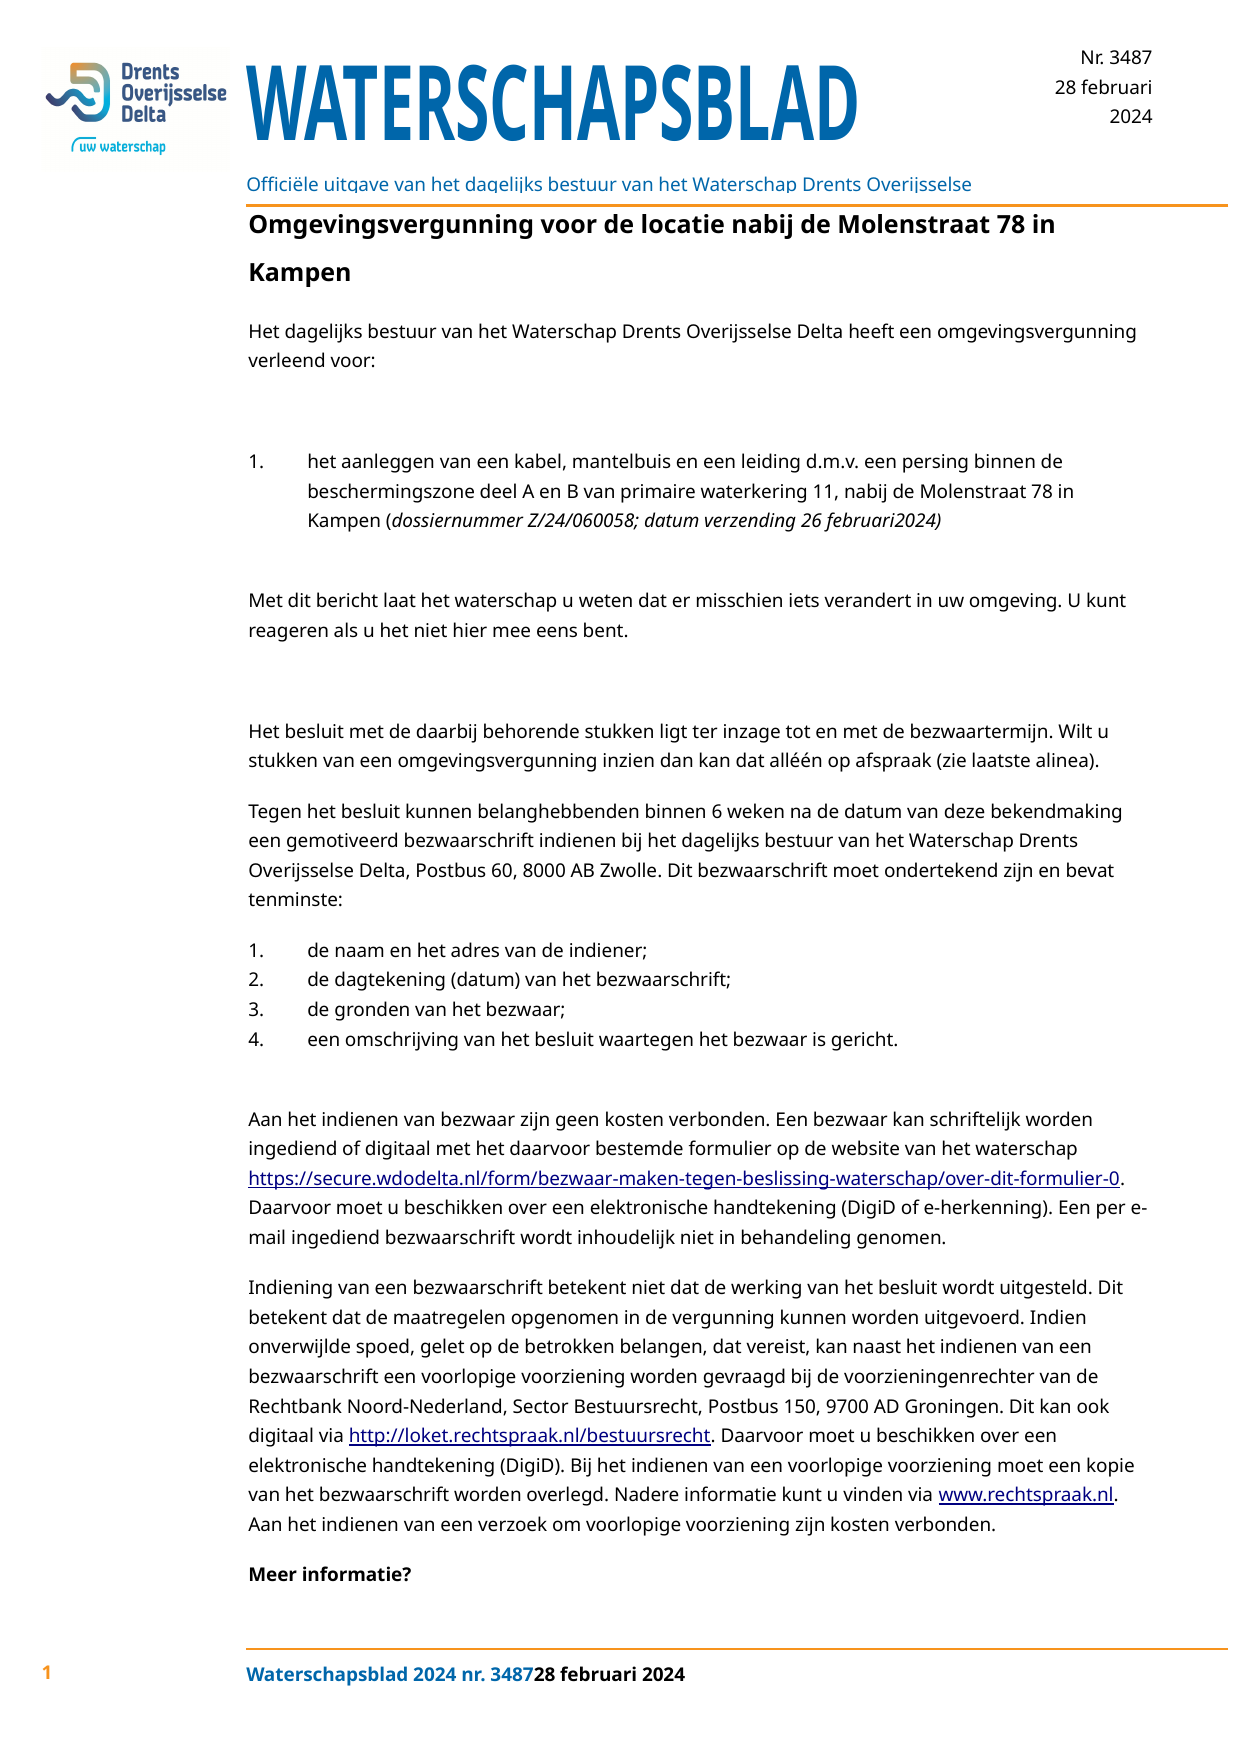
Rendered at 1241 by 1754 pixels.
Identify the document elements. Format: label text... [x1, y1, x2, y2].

text Omgevingsvergunning voor de locatie nabij de Molenstraat 78 in Kampen [248, 207, 1152, 288]
picture [41, 47, 231, 172]
list het aanleggen van een kabel, mantelbuis en een leiding d.m.v. een persing binnen de beschermingszone deel A en B van primaire waterkering 11, nabij de Molenstraat 78 in Kampen (dossiernummer Z/24/060058; datum verzending 26 februari2024) [248, 448, 1152, 533]
text Het dagelijks bestuur van het Waterschap Drents Overijsselse Delta heeft een omgevingsvergunning verleend voor: [248, 318, 1152, 373]
list de naam en het adres van de indiener; [248, 937, 1152, 963]
text Het besluit met de daarbij behorende stukken ligt ter inzage tot en met de bezwaartermijn. Wilt u stukken van een omgevingsvergunning inzien dan kan dat alléén op afspraak (zie laatste alinea). [248, 718, 1152, 773]
text Indiening van een bezwaarschrift betekent niet dat de werking van het besluit wordt uitgesteld. Dit betekent dat de maatregelen opgenomen in de vergunning kunnen worden uitgevoerd. Indien onverwijlde spoed, gelet op de betrokken belangen, dat vereist, kan naast het indienen van een bezwaarschrift een voorlopige voorziening worden gevraagd bij de voorzieningenrechter van de Rechtbank Noord-Nederland, Sector Bestuursrecht, Postbus 150, 9700 AD Groningen. Dit kan ook digitaal via http://loket.rechtspraak.nl/bestuursrecht. Daarvoor moet u beschikken over een elektronische handtekening (DigiD). Bij het indienen van een voorlopige voorziening moet een kopie van het bezwaarschrift worden overlegd. Nadere informatie kunt u vinden via www.rechtspraak.nl. Aan het indienen van een verzoek om voorlopige voorziening zijn kosten verbonden. [248, 1274, 1152, 1537]
list een omschrijving van het besluit waartegen het bezwaar is gericht. [248, 1026, 1152, 1052]
text Tegen het besluit kunnen belanghebbenden binnen 6 weken na de datum van deze bekendmaking een gemotiveerd bezwaarschrift indienen bij het dagelijks bestuur van het Waterschap Drents Overijsselse Delta, Postbus 60, 8000 AB Zwolle. Dit bezwaarschrift moet ondertekend zijn en bevat tenminste: [248, 798, 1152, 912]
list de dagtekening (datum) van het bezwaarschrift; [248, 967, 1152, 992]
text Aan het indienen van bezwaar zijn geen kosten verbonden. Een bezwaar kan schriftelijk worden ingediend of digitaal met het daarvoor bestemde formulier op de website van het waterschap https://secure.wdodelta.nl/form/bezwaar-maken-tegen-beslissing-waterschap/over-dit-formulier-0. Daarvoor moet u beschikken over een elektronische handtekening (DigiD of e-herkenning). Een per e-mail ingediend bezwaarschrift wordt inhoudelijk niet in behandeling genomen. [248, 1106, 1152, 1250]
text Meer informatie? [248, 1562, 1152, 1587]
list de gronden van het bezwaar; [248, 996, 1152, 1022]
text Met dit bericht laat het waterschap u weten dat er misschien iets verandert in uw omgeving. U kunt reageren als u het niet hier mee eens bent. [248, 587, 1152, 643]
